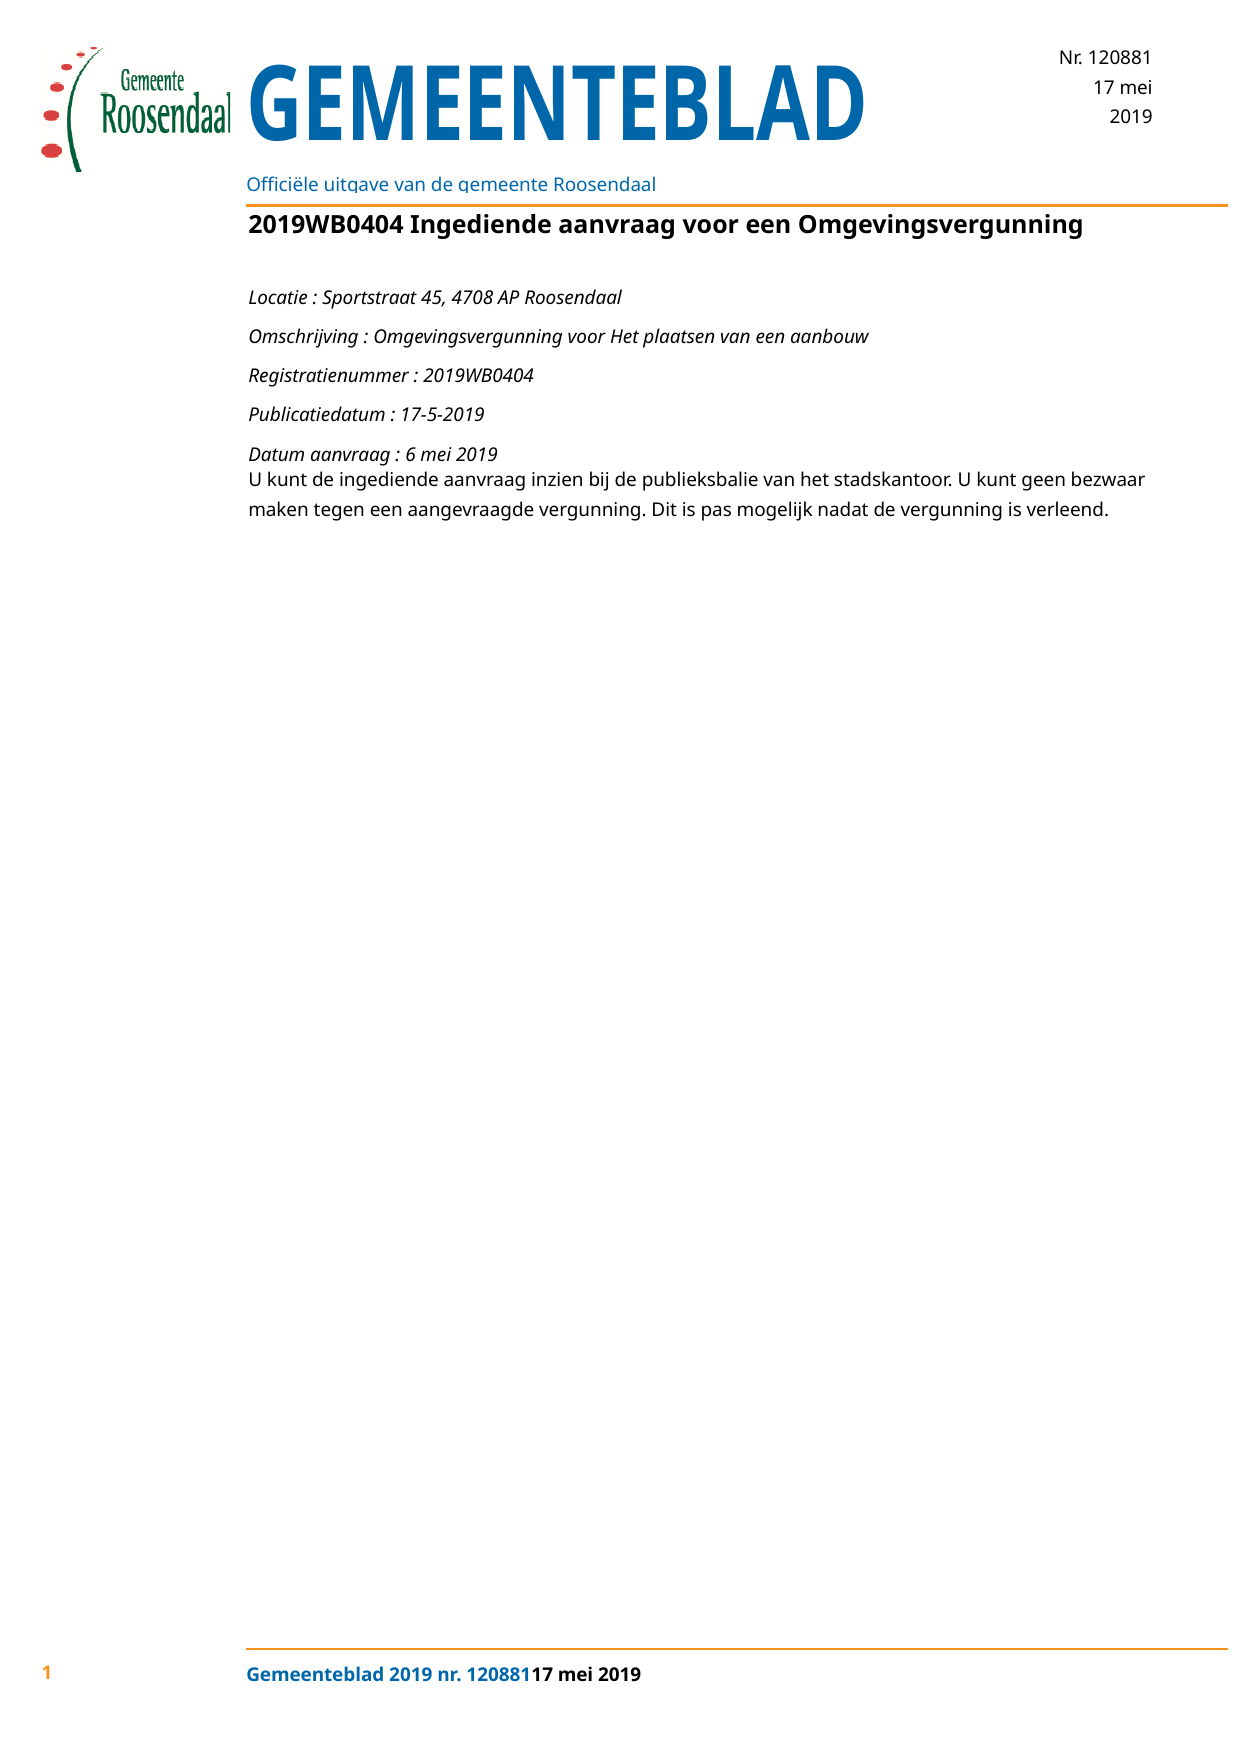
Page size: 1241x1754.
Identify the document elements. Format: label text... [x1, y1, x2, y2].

text 2019WB0404 Ingediende aanvraag voor een Omgevingsvergunning [248, 207, 1152, 241]
text Registratienummer : 2019WB0404 [248, 362, 1152, 388]
text Datum aanvraag : 6 mei 2019 [248, 441, 1152, 467]
text Locatie : Sportstraat 45, 4708 AP Roosendaal [248, 284, 1152, 309]
text Omschrijving : Omgevingsvergunning voor Het plaatsen van een aanbouw [248, 323, 1152, 349]
picture [41, 47, 231, 172]
text U kunt de ingediende aanvraag inzien bij de publieksbalie van het stadskantoor. U kunt geen bezwaar maken tegen een aangevraagde vergunning. Dit is pas mogelijk nadat de vergunning is verleend. [248, 467, 1152, 522]
text Publicatiedatum : 17-5-2019 [248, 402, 1152, 427]
